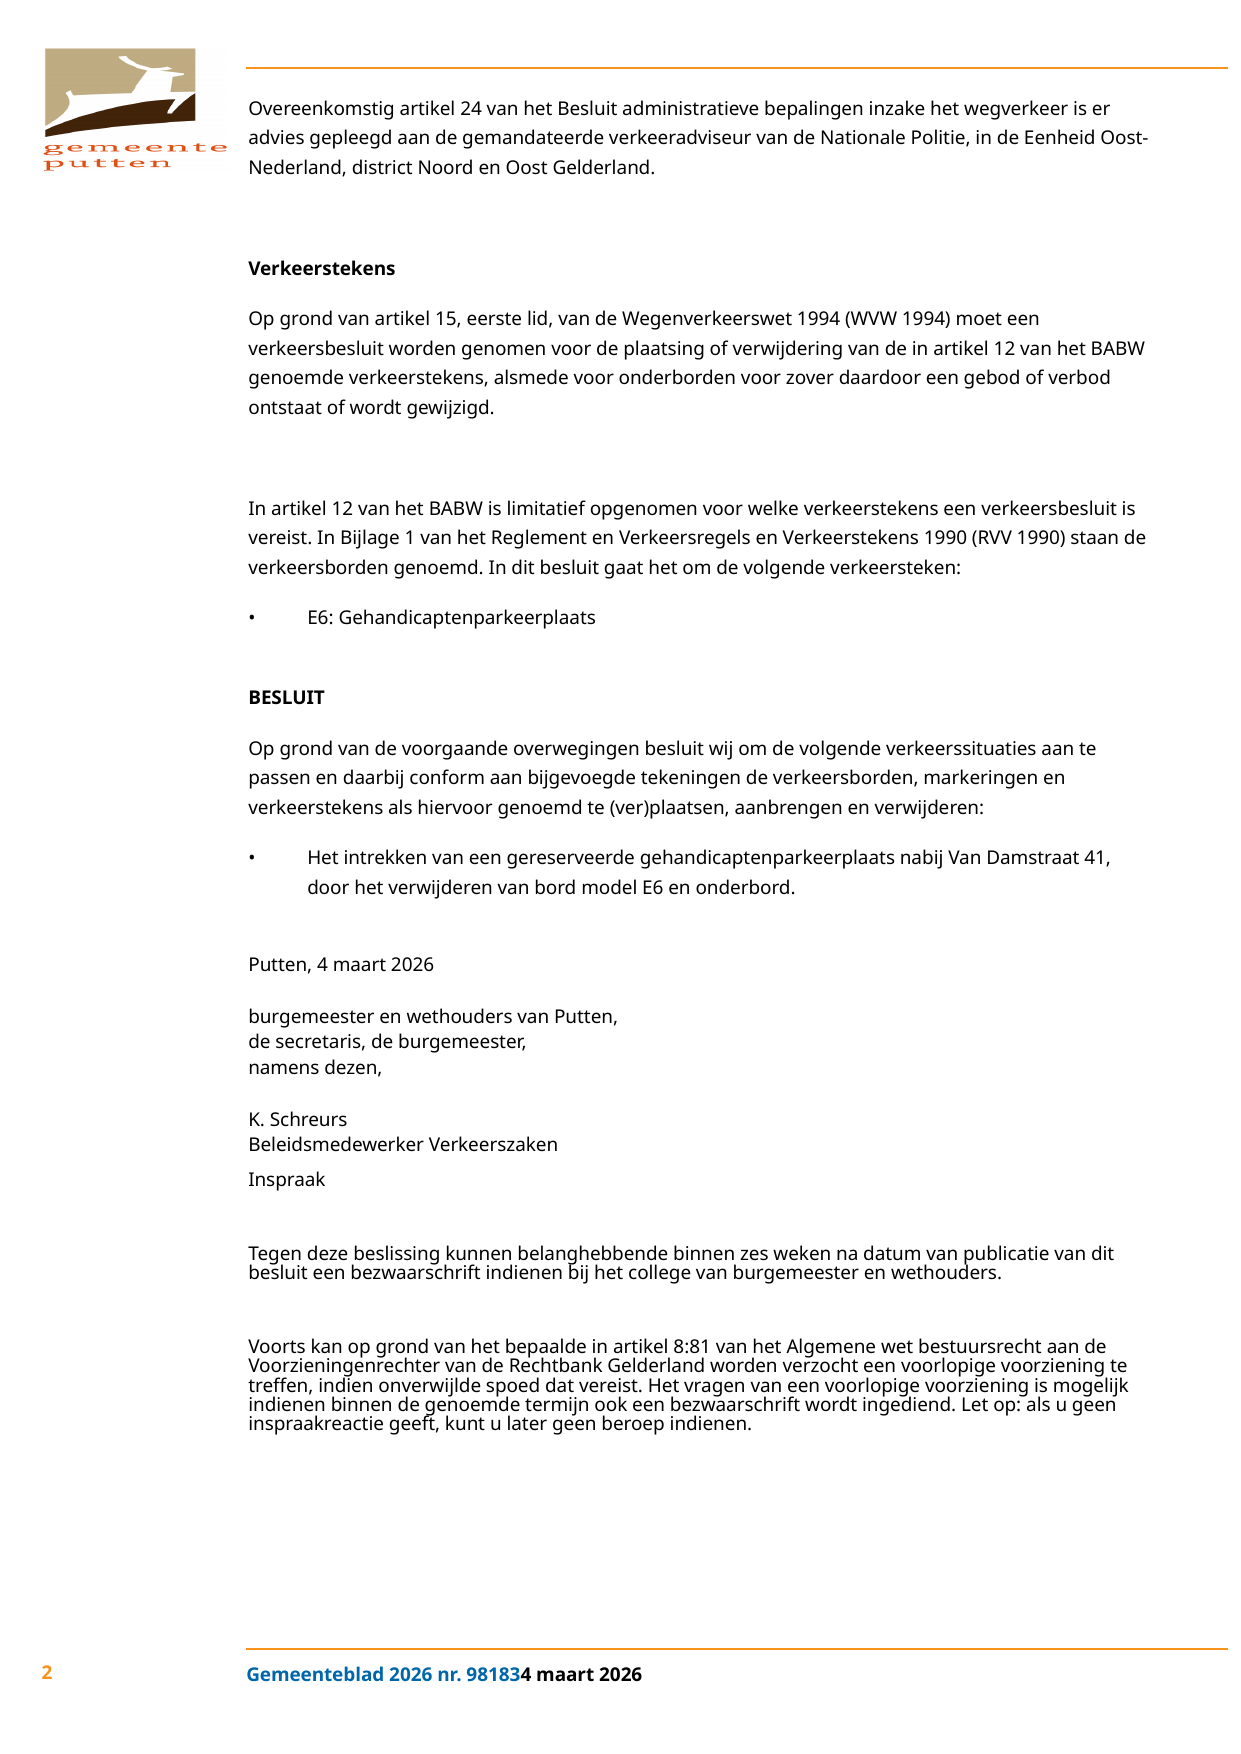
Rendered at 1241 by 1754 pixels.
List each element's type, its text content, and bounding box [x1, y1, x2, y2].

picture [41, 47, 231, 172]
text Putten, 4 maart 2026 [248, 951, 1152, 977]
text Op grond van artikel 15, eerste lid, van de Wegenverkeerswet 1994 (WVW 1994) moet een verkeersbesluit worden genomen voor de plaatsing of verwijdering van de in artikel 12 van het BABW genoemde verkeerstekens, alsmede voor onderborden voor zover daardoor een gebod of verbod ontstaat of wordt gewijzigd. [248, 305, 1152, 420]
text Beleidsmedewerker Verkeerszaken [248, 1131, 1152, 1157]
text Op grond van de voorgaande overwegingen besluit wij om de volgende verkeerssituaties aan te passen en daarbij conform aan bijgevoegde tekeningen de verkeersborden, markeringen en verkeerstekens als hiervoor genoemd te (ver)plaatsen, aanbrengen en verwijderen: [248, 735, 1152, 820]
text Tegen deze beslissing kunnen belanghebbende binnen zes weken na datum van publicatie van dit besluit een bezwaarschrift indienen bij het college van burgemeester en wethouders. [248, 1245, 1152, 1283]
text Verkeerstekens [248, 255, 1152, 281]
list E6: Gehandicaptenparkeerplaats [248, 604, 1152, 630]
text Overeenkomstig artikel 24 van het Besluit administratieve bepalingen inzake het wegverkeer is er advies gepleegd aan de gemandateerde verkeeradviseur van de Nationale Politie, in de Eenheid Oost-Nederland, district Noord en Oost Gelderland. [248, 95, 1152, 180]
text burgemeester en wethouders van Putten, [248, 1003, 1152, 1028]
list Het intrekken van een gereserveerde gehandicaptenparkeerplaats nabij Van Damstraat 41, door het verwijderen van bord model E6 en onderbord. [248, 844, 1152, 900]
text Inspraak [248, 1171, 1152, 1190]
text K. Schreurs [248, 1106, 1152, 1131]
text namens dezen, [248, 1054, 1152, 1080]
text BESLUIT [248, 684, 1152, 710]
text de secretaris, de burgemeester, [248, 1028, 1152, 1054]
text Voorts kan op grond van het bepaalde in artikel 8:81 van het Algemene wet bestuursrecht aan de Voorzieningenrechter van de Rechtbank Gelderland worden verzocht een voorlopige voorziening te treffen, indien onverwijlde spoed dat vereist. Het vragen van een voorlopige voorziening is mogelijk indienen binnen de genoemde termijn ook een bezwaarschrift wordt ingediend. Let op: als u geen inspraakreactie geeft, kunt u later geen beroep indienen. [248, 1338, 1152, 1434]
text In artikel 12 van het BABW is limitatief opgenomen voor welke verkeerstekens een verkeersbesluit is vereist. In Bijlage 1 van het Reglement en Verkeersregels en Verkeerstekens 1990 (RVV 1990) staan de verkeersborden genoemd. In dit besluit gaat het om de volgende verkeersteken: [248, 495, 1152, 580]
